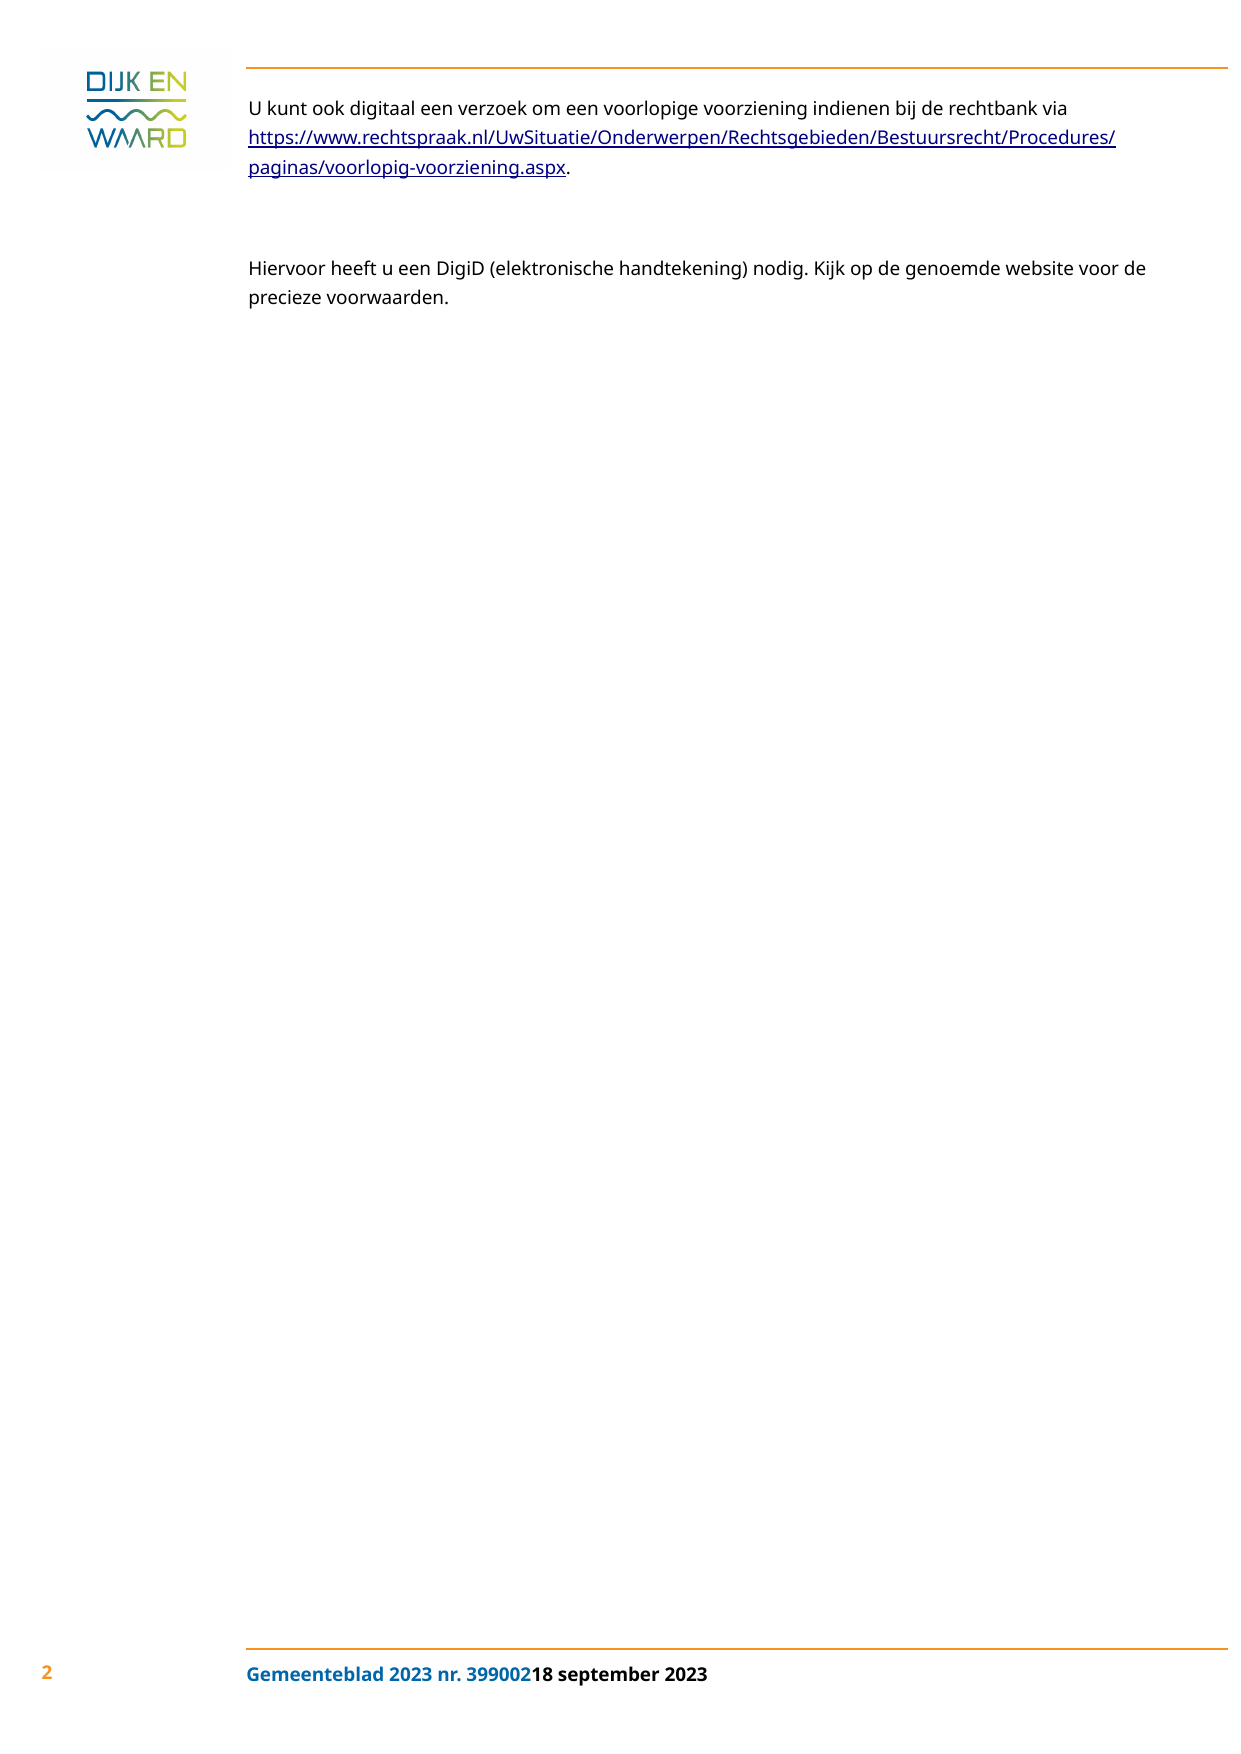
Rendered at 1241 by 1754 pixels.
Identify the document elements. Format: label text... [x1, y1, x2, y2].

text U kunt ook digitaal een verzoek om een voorlopige voorziening indienen bij de rechtbank via https://www.rechtspraak.nl/UwSituatie/Onderwerpen/Rechtsgebieden/Bestuursrecht/Procedures/paginas/voorlopig-voorziening.aspx. [248, 95, 1152, 180]
text Hiervoor heeft u een DigiD (elektronische handtekening) nodig. Kijk op de genoemde website voor de precieze voorwaarden. [248, 255, 1152, 310]
picture [41, 47, 231, 172]
